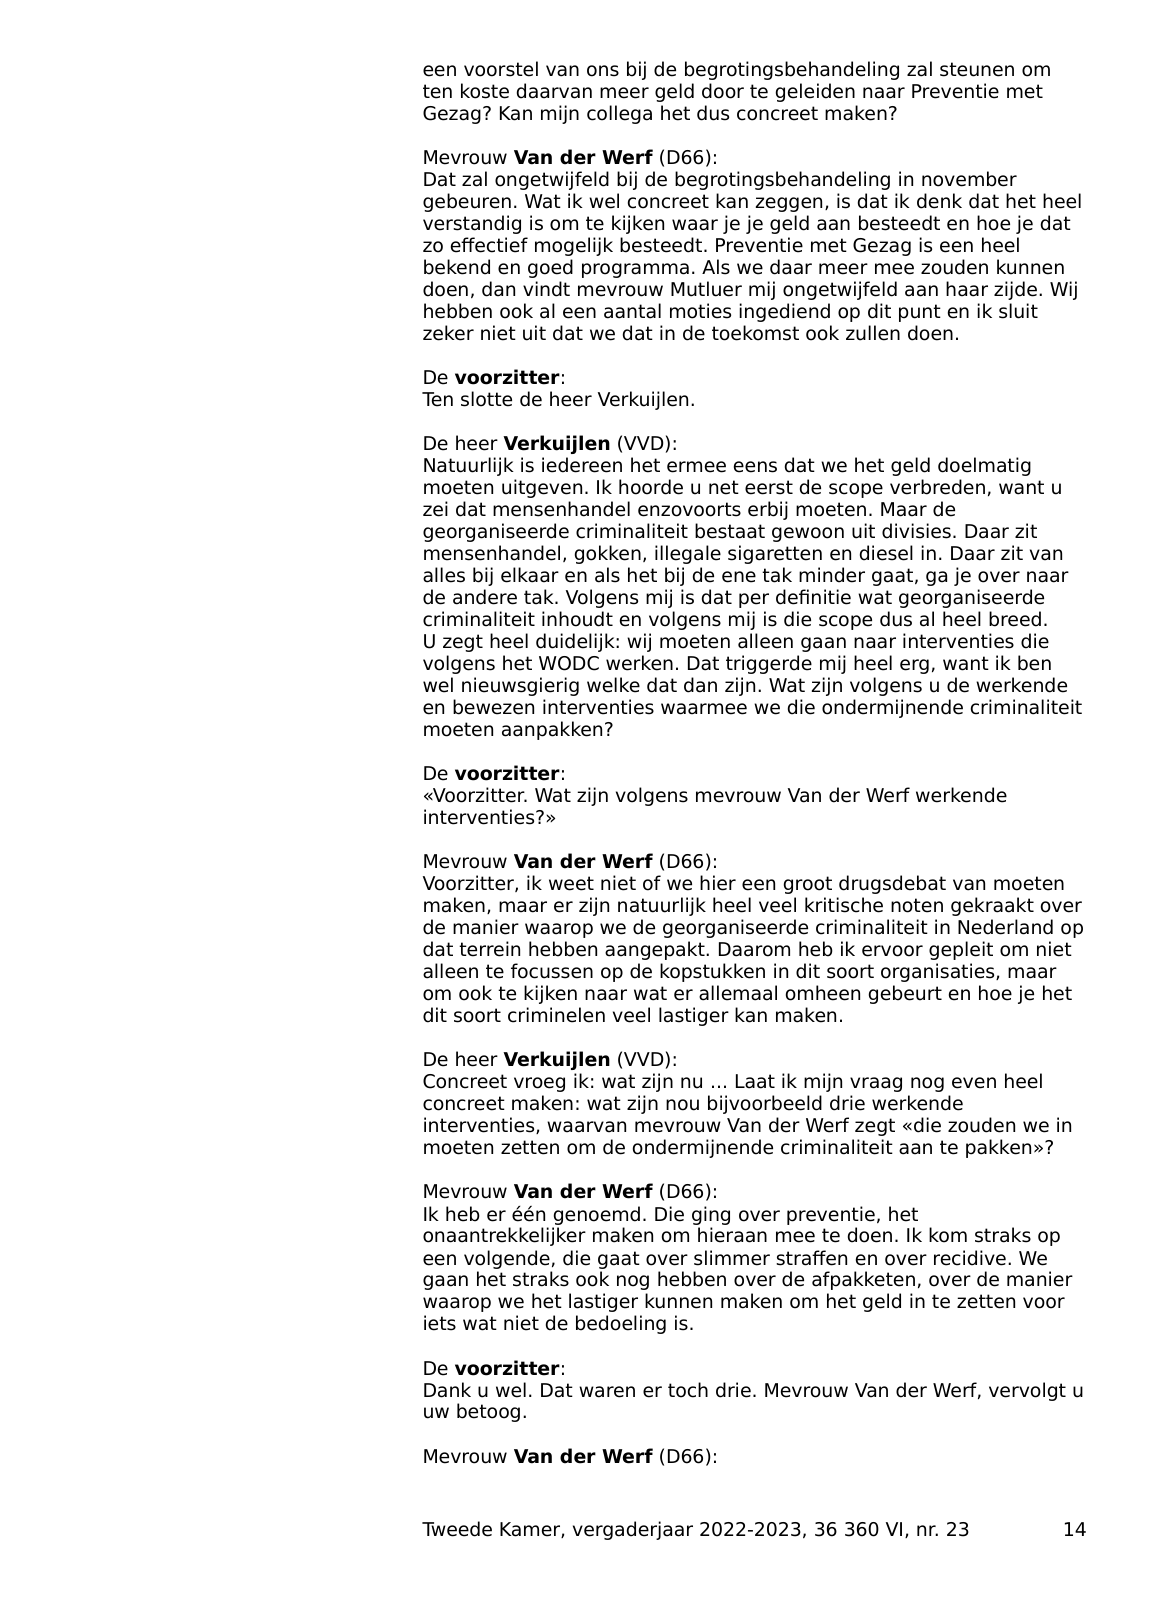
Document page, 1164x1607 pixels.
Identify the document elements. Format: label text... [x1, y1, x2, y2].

text De voorzitter: [422, 367, 1087, 389]
text Ik heb er één genoemd. Die ging over preventie, het onaantrekkelijker maken om hieraan mee te doen. Ik kom straks op een volgende, die gaat over slimmer straffen en over recidive. We gaan het straks ook nog hebben over de afpakketen, over de manier waarop we het lastiger kunnen maken om het geld in te zetten voor iets wat niet de bedoeling is. [422, 1203, 1087, 1335]
text Concreet vroeg ik: wat zijn nu ... Laat ik mijn vraag nog even heel concreet maken: wat zijn nou bijvoorbeeld drie werkende interventies, waarvan mevrouw Van der Werf zegt «die zouden we in moeten zetten om de ondermijnende criminaliteit aan te pakken»? [422, 1071, 1087, 1159]
text U zegt heel duidelijk: wij moeten alleen gaan naar interventies die volgens het WODC werken. Dat triggerde mij heel erg, want ik ben wel nieuwsgierig welke dat dan zijn. Wat zijn volgens u de werkende en bewezen interventies waarmee we die ondermijnende criminaliteit moeten aanpakken? [422, 631, 1087, 741]
text Voorzitter, ik weet niet of we hier een groot drugsdebat van moeten maken, maar er zijn natuurlijk heel veel kritische noten gekraakt over de manier waarop we de georganiseerde criminaliteit in Nederland op dat terrein hebben aangepakt. Daarom heb ik ervoor gepleit om niet alleen te focussen op de kopstukken in dit soort organisaties, maar om ook te kijken naar wat er allemaal omheen gebeurt en hoe je het dit soort criminelen veel lastiger kan maken. [422, 873, 1087, 1027]
text De heer Verkuijlen (VVD): [422, 1049, 1087, 1071]
text Natuurlijk is iedereen het ermee eens dat we het geld doelmatig moeten uitgeven. Ik hoorde u net eerst de scope verbreden, want u zei dat mensenhandel enzovoorts erbij moeten. Maar de georganiseerde criminaliteit bestaat gewoon uit divisies. Daar zit mensenhandel, gokken, illegale sigaretten en diesel in. Daar zit van alles bij elkaar en als het bij de ene tak minder gaat, ga je over naar de andere tak. Volgens mij is dat per definitie wat georganiseerde criminaliteit inhoudt en volgens mij is die scope dus al heel breed. [422, 455, 1087, 631]
text een voorstel van ons bij de begrotingsbehandeling zal steunen om ten koste daarvan meer geld door te geleiden naar Preventie met Gezag? Kan mijn collega het dus concreet maken? [422, 59, 1087, 125]
text De heer Verkuijlen (VVD): [422, 433, 1087, 455]
text De voorzitter: [422, 763, 1087, 785]
text «Voorzitter. Wat zijn volgens mevrouw Van der Werf werkende interventies?» [422, 785, 1087, 829]
text Mevrouw Van der Werf (D66): [422, 1181, 1087, 1203]
text Mevrouw Van der Werf (D66): [422, 851, 1087, 873]
text Dat zal ongetwijfeld bij de begrotingsbehandeling in november gebeuren. Wat ik wel concreet kan zeggen, is dat ik denk dat het heel verstandig is om te kijken waar je je geld aan besteedt en hoe je dat zo effectief mogelijk besteedt. Preventie met Gezag is een heel bekend en goed programma. Als we daar meer mee zouden kunnen doen, dan vindt mevrouw Mutluer mij ongetwijfeld aan haar zijde. Wij hebben ook al een aantal moties ingediend op dit punt en ik sluit zeker niet uit dat we dat in de toekomst ook zullen doen. [422, 169, 1087, 345]
text Mevrouw Van der Werf (D66): [422, 147, 1087, 169]
text De voorzitter: [422, 1357, 1087, 1379]
text Dank u wel. Dat waren er toch drie. Mevrouw Van der Werf, vervolgt u uw betoog. [422, 1379, 1087, 1423]
text Ten slotte de heer Verkuijlen. [422, 389, 1087, 411]
text Mevrouw Van der Werf (D66): [422, 1446, 1087, 1468]
